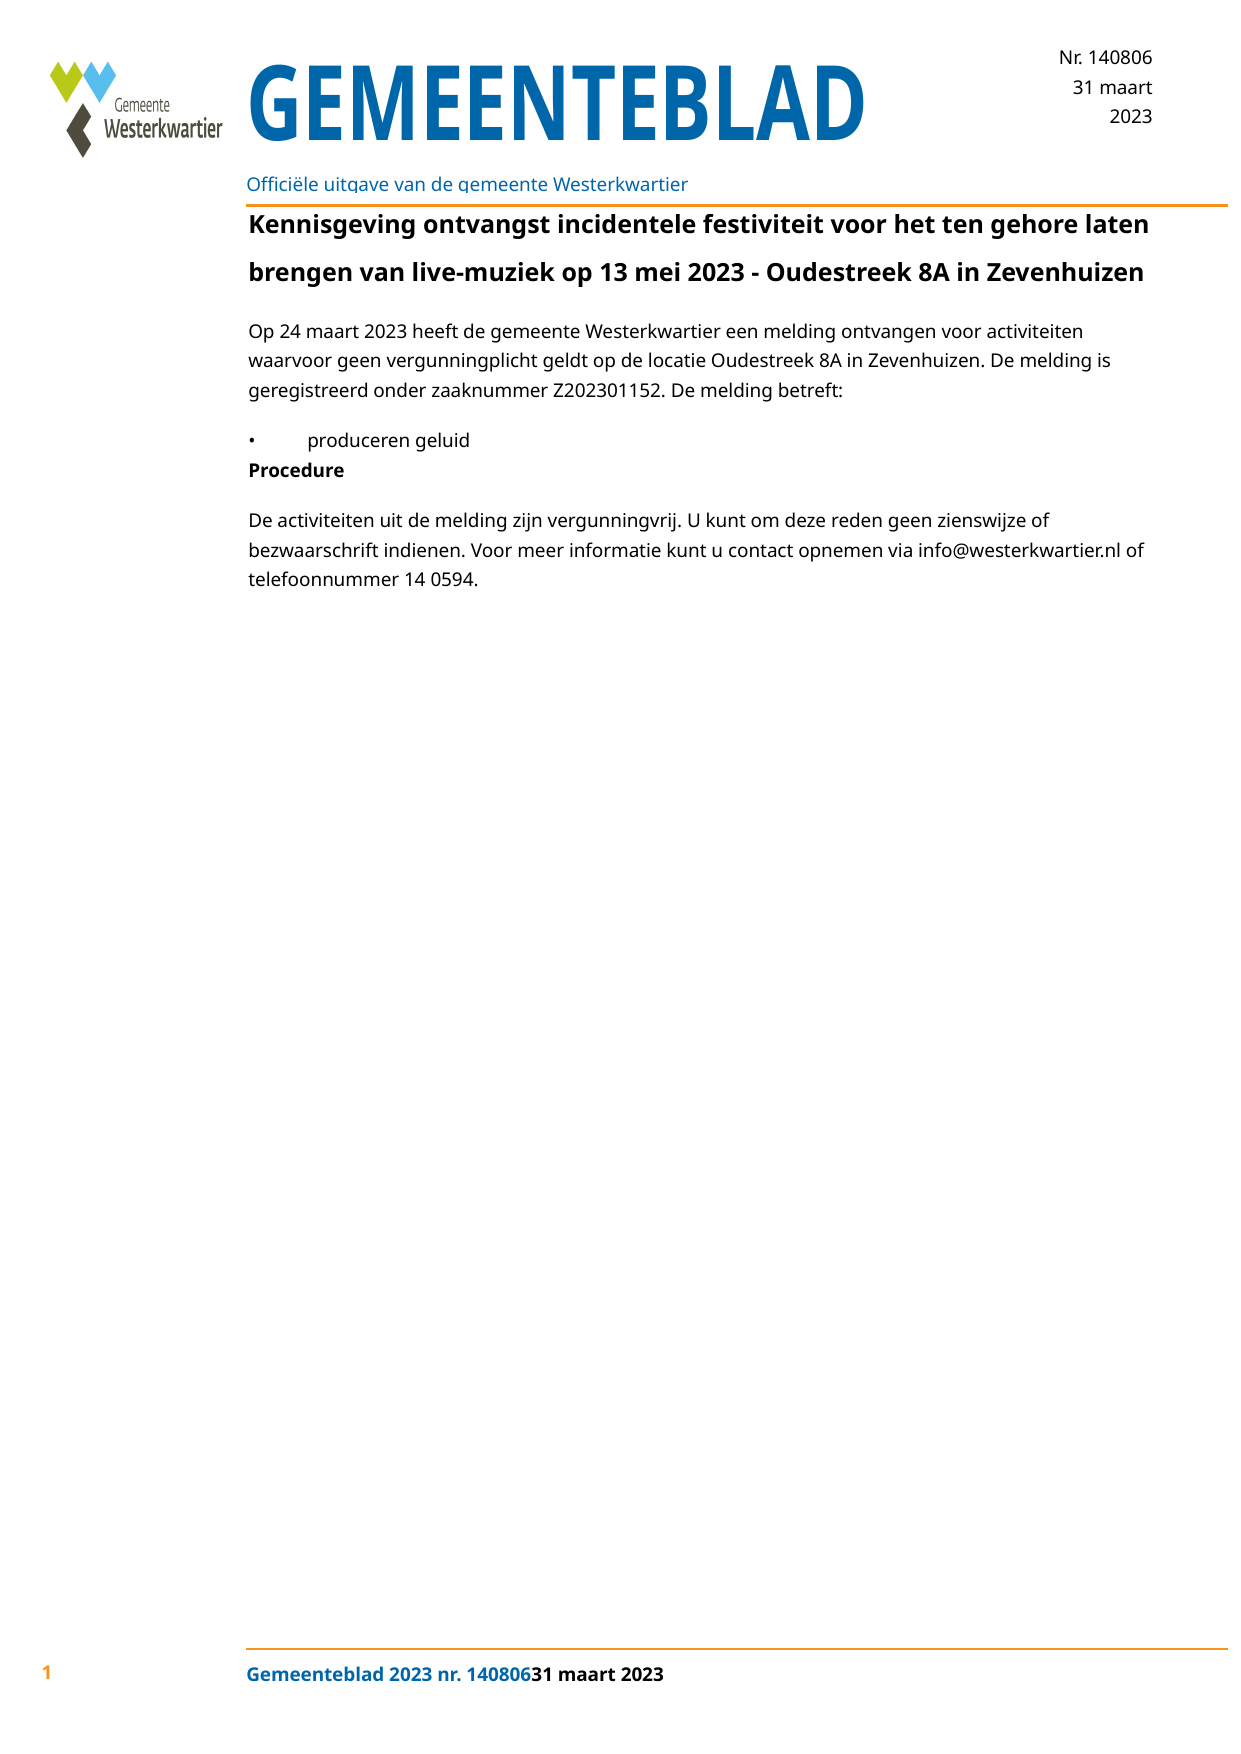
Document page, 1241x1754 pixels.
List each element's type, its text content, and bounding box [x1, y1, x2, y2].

text De activiteiten uit de melding zijn vergunningvrij. U kunt om deze reden geen zienswijze of bezwaarschrift indienen. Voor meer informatie kunt u contact opnemen via info@westerkwartier.nl of telefoonnummer 14 0594. [248, 507, 1152, 592]
text Procedure [248, 457, 1152, 483]
text Op 24 maart 2023 heeft de gemeente Westerkwartier een melding ontvangen voor activiteiten waarvoor geen vergunningplicht geldt op de locatie Oudestreek 8A in Zevenhuizen. De melding is geregistreerd onder zaaknummer Z202301152. De melding betreft: [248, 318, 1152, 403]
list produceren geluid [248, 427, 1152, 453]
text Kennisgeving ontvangst incidentele festiviteit voor het ten gehore laten brengen van live-muziek op 13 mei 2023 - Oudestreek 8A in Zevenhuizen [248, 207, 1152, 288]
picture [41, 47, 231, 172]
